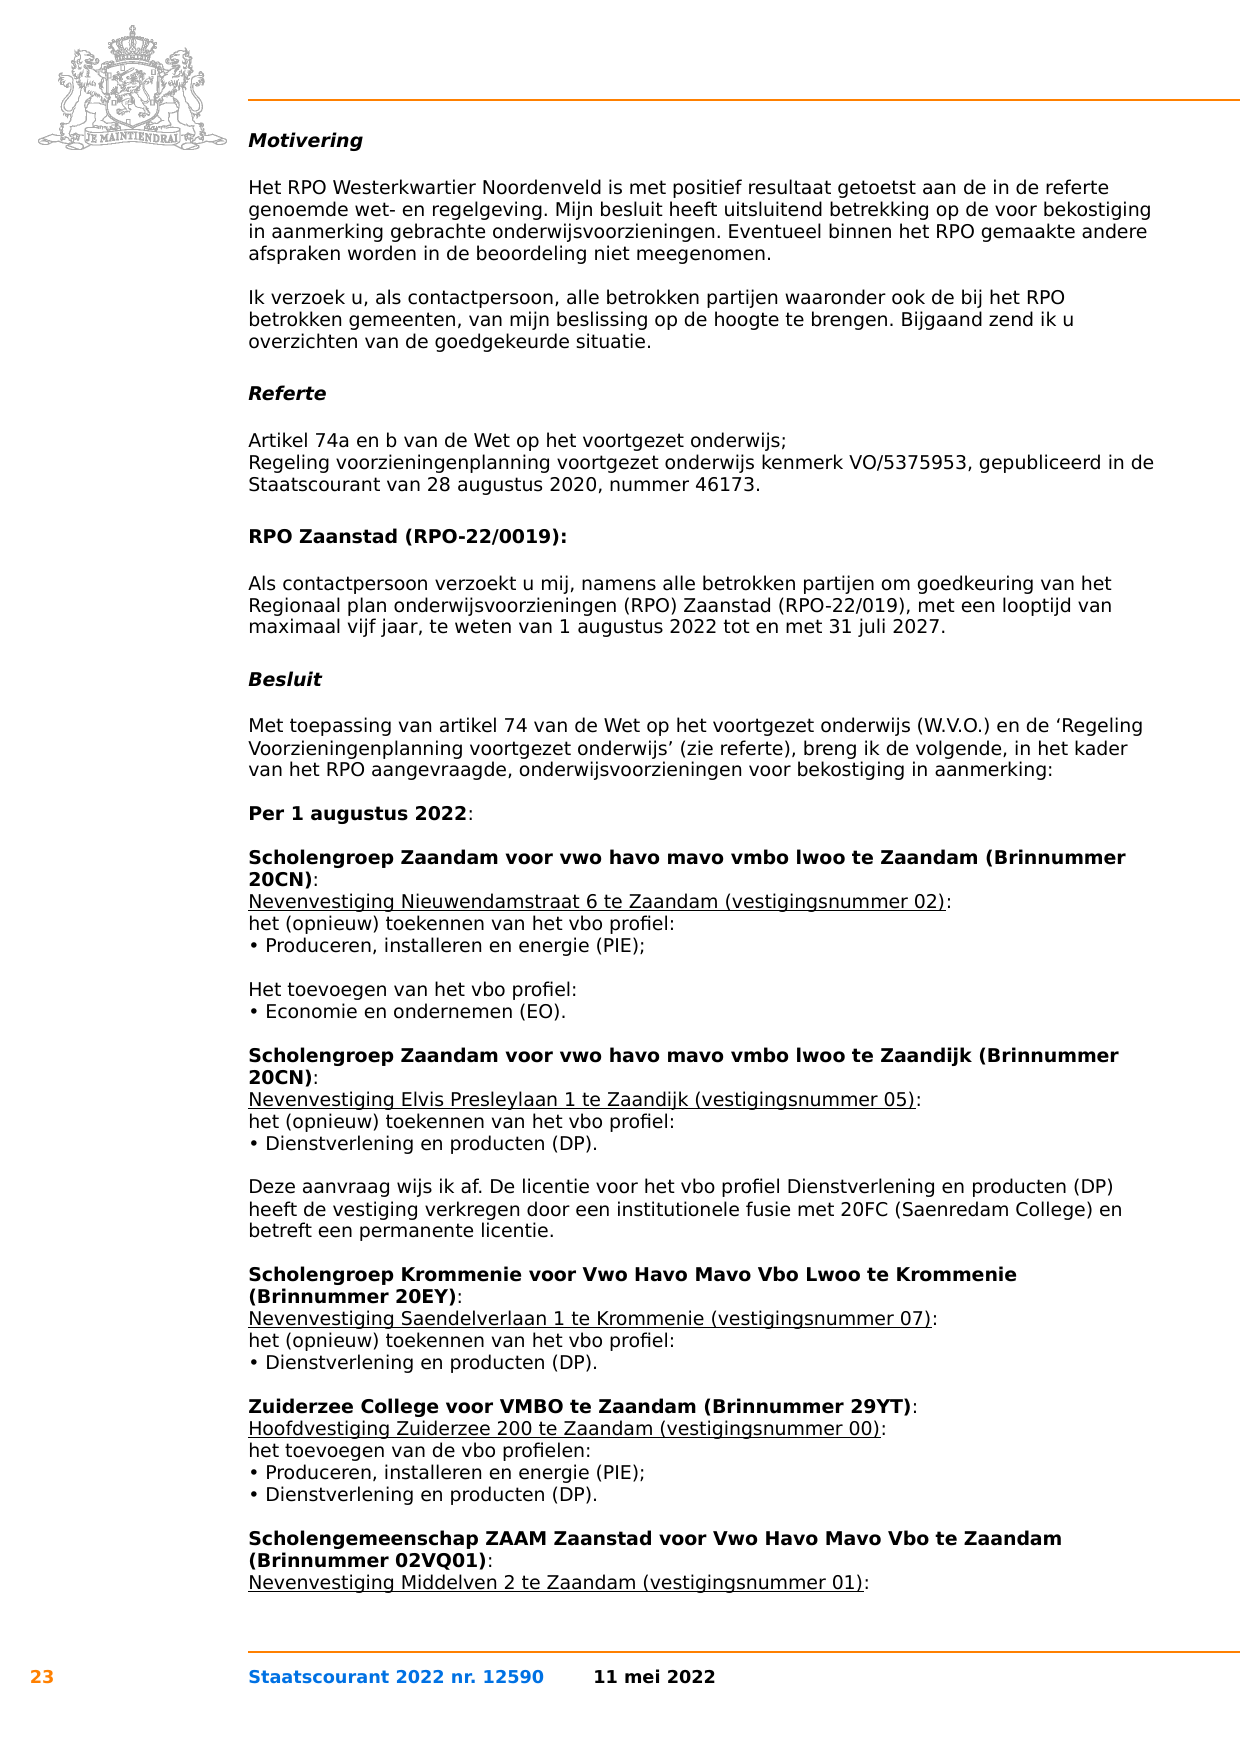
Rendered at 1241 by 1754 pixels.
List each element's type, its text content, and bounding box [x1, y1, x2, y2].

text • Dienstverlening en producten (DP). [248, 1352, 1163, 1374]
text Artikel 74a en b van de Wet op het voortgezet onderwijs; [248, 429, 1163, 452]
picture [38, 25, 227, 150]
text • Produceren, installeren en energie (PIE); [248, 1462, 1163, 1484]
text Ik verzoek u, als contactpersoon, alle betrokken partijen waaronder ook de bij het RPO betrokken gemeenten, van mijn beslissing op de hoogte te brengen. Bijgaand zend ik u overzichten van de goedgekeurde situatie. [248, 287, 1163, 353]
subtitle Motivering [248, 130, 1163, 152]
text Scholengroep Zaandam voor vwo havo mavo vmbo lwoo te Zaandijk (Brinnummer 20CN): [248, 1045, 1163, 1089]
text Nevenvestiging Middelven 2 te Zaandam (vestigingsnummer 01): [248, 1572, 1163, 1594]
text • Dienstverlening en producten (DP). [248, 1133, 1163, 1154]
text Scholengroep Zaandam voor vwo havo mavo vmbo lwoo te Zaandam (Brinnummer 20CN): [248, 847, 1163, 891]
text het toevoegen van de vbo profielen: [248, 1440, 1163, 1462]
text • Economie en ondernemen (EO). [248, 1001, 1163, 1023]
text Het toevoegen van het vbo profiel: [248, 979, 1163, 1001]
text • Dienstverlening en producten (DP). [248, 1484, 1163, 1506]
text Hoofdvestiging Zuiderzee 200 te Zaandam (vestigingsnummer 00): [248, 1418, 1163, 1440]
text Per 1 augustus 2022: [248, 803, 1163, 825]
subtitle Referte [248, 383, 1163, 404]
text Regeling voorzieningenplanning voortgezet onderwijs kenmerk VO/5375953, gepubliceerd in de Staatscourant van 28 augustus 2020, nummer 46173. [248, 452, 1163, 496]
text Als contactpersoon verzoekt u mij, namens alle betrokken partijen om goedkeuring van het Regionaal plan onderwijsvoorzieningen (RPO) Zaanstad (RPO-22/019), met een looptijd van maximaal vijf jaar, te weten van 1 augustus 2022 tot en met 31 juli 2027. [248, 572, 1163, 638]
text Nevenvestiging Nieuwendamstraat 6 te Zaandam (vestigingsnummer 02): [248, 891, 1163, 913]
text Deze aanvraag wijs ik af. De licentie voor het vbo profiel Dienstverlening en producten (DP) heeft de vestiging verkregen door een institutionele fusie met 20FC (Saenredam College) en betreft een permanente licentie. [248, 1176, 1163, 1242]
text Het RPO Westerkwartier Noordenveld is met positief resultaat getoetst aan de in de referte genoemde wet- en regelgeving. Mijn besluit heeft uitsluitend betrekking op de voor bekostiging in aanmerking gebrachte onderwijsvoorzieningen. Eventueel binnen het RPO gemaakte andere afspraken worden in de beoordeling niet meegenomen. [248, 177, 1163, 265]
text Zuiderzee College voor VMBO te Zaandam (Brinnummer 29YT): [248, 1396, 1163, 1418]
text het (opnieuw) toekennen van het vbo profiel: [248, 913, 1163, 935]
text het (opnieuw) toekennen van het vbo profiel: [248, 1111, 1163, 1133]
text Nevenvestiging Elvis Presleylaan 1 te Zaandijk (vestigingsnummer 05): [248, 1089, 1163, 1111]
text het (opnieuw) toekennen van het vbo profiel: [248, 1330, 1163, 1352]
subtitle RPO Zaanstad (RPO-22/0019): [248, 526, 1163, 547]
text Nevenvestiging Saendelverlaan 1 te Krommenie (vestigingsnummer 07): [248, 1308, 1163, 1330]
text Met toepassing van artikel 74 van de Wet op het voortgezet onderwijs (W.V.O.) en de ‘Regeling Voorzieningenplanning voortgezet onderwijs’ (zie referte), breng ik de volgende, in het kader van het RPO aangevraagde, onderwijsvoorzieningen voor bekostiging in aanmerking: [248, 715, 1163, 781]
text Scholengemeenschap ZAAM Zaanstad voor Vwo Havo Mavo Vbo te Zaandam (Brinnummer 02VQ01): [248, 1528, 1163, 1572]
text Scholengroep Krommenie voor Vwo Havo Mavo Vbo Lwoo te Krommenie (Brinnummer 20EY): [248, 1264, 1163, 1308]
text • Produceren, installeren en energie (PIE); [248, 935, 1163, 957]
subtitle Besluit [248, 668, 1163, 690]
